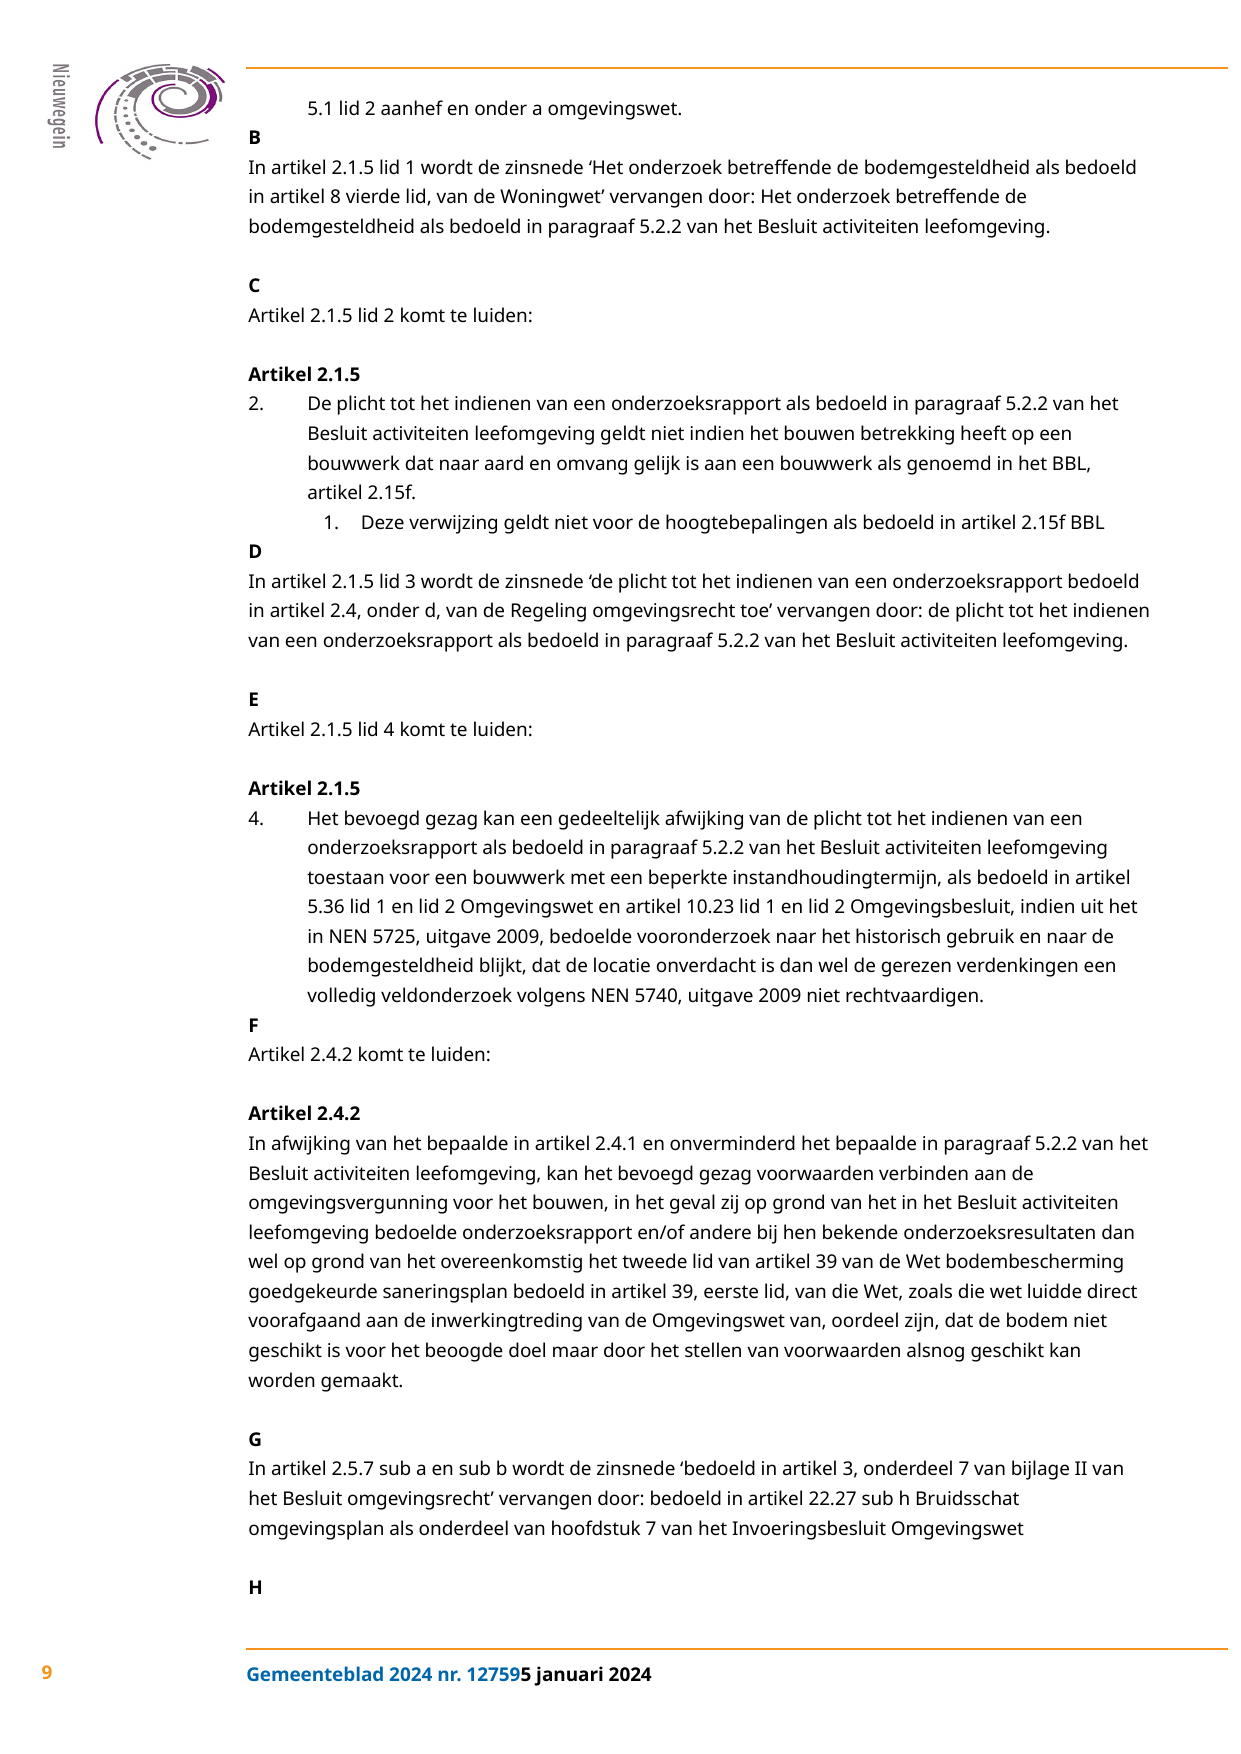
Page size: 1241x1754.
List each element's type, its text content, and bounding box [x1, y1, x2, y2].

picture [41, 47, 231, 172]
text Artikel 2.4.2 komt te luiden: [248, 1041, 1152, 1067]
text E [248, 686, 1152, 712]
text B [248, 124, 1152, 150]
text Artikel 2.1.5 lid 2 komt te luiden: [248, 302, 1152, 328]
text Artikel 2.4.2 [248, 1101, 1152, 1126]
list Deze verwijzing geldt niet voor de hoogtebepalingen als bedoeld in artikel 2.15f BBL [323, 509, 1152, 535]
text F [248, 1012, 1152, 1038]
text In artikel 2.1.5 lid 1 wordt de zinsnede ‘Het onderzoek betreffende de bodemgesteldheid als bedoeld in artikel 8 vierde lid, van de Woningwet’ vervangen door: Het onderzoek betreffende de bodemgesteldheid als bedoeld in paragraaf 5.2.2 van het Besluit activiteiten leefomgeving. [248, 154, 1152, 239]
text D [248, 538, 1152, 564]
text C [248, 272, 1152, 298]
list 5.1 lid 2 aanhef en onder a omgevingswet. [248, 95, 1152, 121]
text In artikel 2.5.7 sub a en sub b wordt de zinsnede ‘bedoeld in artikel 3, onderdeel 7 van bijlage II van het Besluit omgevingsrecht’ vervangen door: bedoeld in artikel 22.27 sub h Bruidsschat omgevingsplan als onderdeel van hoofdstuk 7 van het Invoeringsbesluit Omgevingswet [248, 1456, 1152, 1541]
text In afwijking van het bepaalde in artikel 2.4.1 en onverminderd het bepaalde in paragraaf 5.2.2 van het Besluit activiteiten leefomgeving, kan het bevoegd gezag voorwaarden verbinden aan de omgevingsvergunning voor het bouwen, in het geval zij op grond van het in het Besluit activiteiten leefomgeving bedoelde onderzoeksrapport en/of andere bij hen bekende onderzoeksresultaten dan wel op grond van het overeenkomstig het tweede lid van artikel 39 van de Wet bodembescherming goedgekeurde saneringsplan bedoeld in artikel 39, eerste lid, van die Wet, zoals die wet luidde direct voorafgaand aan de inwerkingtreding van de Omgevingswet van, oordeel zijn, dat de bodem niet geschikt is voor het beoogde doel maar door het stellen van voorwaarden alsnog geschikt kan worden gemaakt. [248, 1130, 1152, 1393]
text In artikel 2.1.5 lid 3 wordt de zinsnede ‘de plicht tot het indienen van een onderzoeksrapport bedoeld in artikel 2.4, onder d, van de Regeling omgevingsrecht toe’ vervangen door: de plicht tot het indienen van een onderzoeksrapport als bedoeld in paragraaf 5.2.2 van het Besluit activiteiten leefomgeving. [248, 568, 1152, 653]
text Artikel 2.1.5 lid 4 komt te luiden: [248, 716, 1152, 742]
text H [248, 1574, 1152, 1600]
text Artikel 2.1.5 [248, 775, 1152, 801]
list Het bevoegd gezag kan een gedeeltelijk afwijking van de plicht tot het indienen van een onderzoeksrapport als bedoeld in paragraaf 5.2.2 van het Besluit activiteiten leefomgeving toestaan voor een bouwwerk met een beperkte instandhoudingtermijn, als bedoeld in artikel 5.36 lid 1 en lid 2 Omgevingswet en artikel 10.23 lid 1 en lid 2 Omgevingsbesluit, indien uit het in NEN 5725, uitgave 2009, bedoelde vooronderzoek naar het historisch gebruik en naar de bodemgesteldheid blijkt, dat de locatie onverdacht is dan wel de gerezen verdenkingen een volledig veldonderzoek volgens NEN 5740, uitgave 2009 niet rechtvaardigen. [248, 805, 1152, 1008]
text G [248, 1426, 1152, 1452]
list De plicht tot het indienen van een onderzoeksrapport als bedoeld in paragraaf 5.2.2 van het Besluit activiteiten leefomgeving geldt niet indien het bouwen betrekking heeft op een bouwwerk dat naar aard en omvang gelijk is aan een bouwwerk als genoemd in het BBL, artikel 2.15f. [248, 391, 1152, 505]
text Artikel 2.1.5 [248, 361, 1152, 387]
